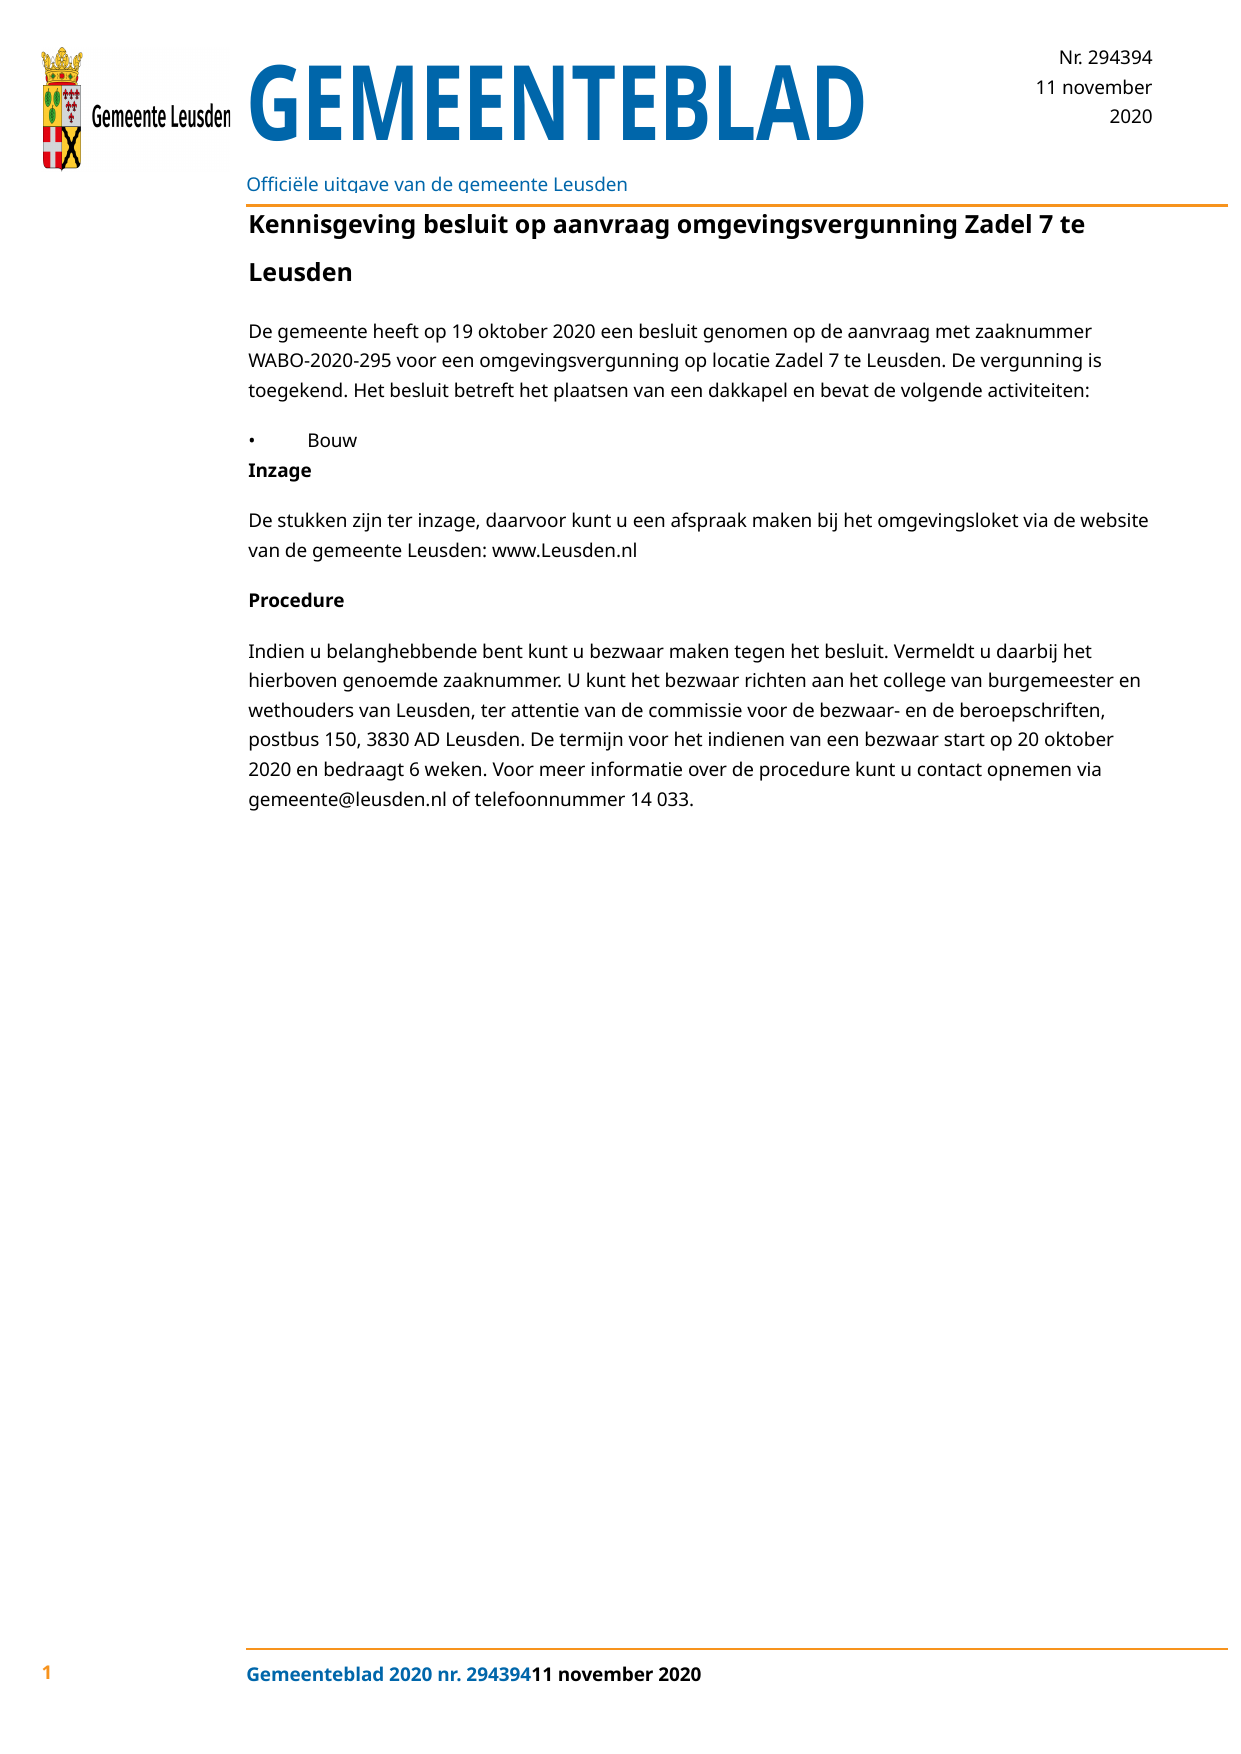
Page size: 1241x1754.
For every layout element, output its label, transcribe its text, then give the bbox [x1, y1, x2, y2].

text Kennisgeving besluit op aanvraag omgevingsvergunning Zadel 7 te Leusden [248, 207, 1152, 288]
list Bouw [248, 427, 1152, 453]
text De stukken zijn ter inzage, daarvoor kunt u een afspraak maken bij het omgevingsloket via de website van de gemeente Leusden: www.Leusden.nl [248, 507, 1152, 563]
text Procedure [248, 587, 1152, 613]
text Inzage [248, 457, 1152, 483]
text Indien u belanghebbende bent kunt u bezwaar maken tegen het besluit. Vermeldt u daarbij het hierboven genoemde zaaknummer. U kunt het bezwaar richten aan het college van burgemeester en wethouders van Leusden, ter attentie van de commissie voor de bezwaar- en de beroepschriften, postbus 150, 3830 AD Leusden. De termijn voor het indienen van een bezwaar start op 20 oktober 2020 en bedraagt 6 weken. Voor meer informatie over de procedure kunt u contact opnemen via gemeente@leusden.nl of telefoonnummer 14 033. [248, 638, 1152, 812]
text De gemeente heeft op 19 oktober 2020 een besluit genomen op de aanvraag met zaaknummer WABO-2020-295 voor een omgevingsvergunning op locatie Zadel 7 te Leusden. De vergunning is toegekend. Het besluit betreft het plaatsen van een dakkapel en bevat de volgende activiteiten: [248, 318, 1152, 403]
picture [41, 47, 231, 172]
